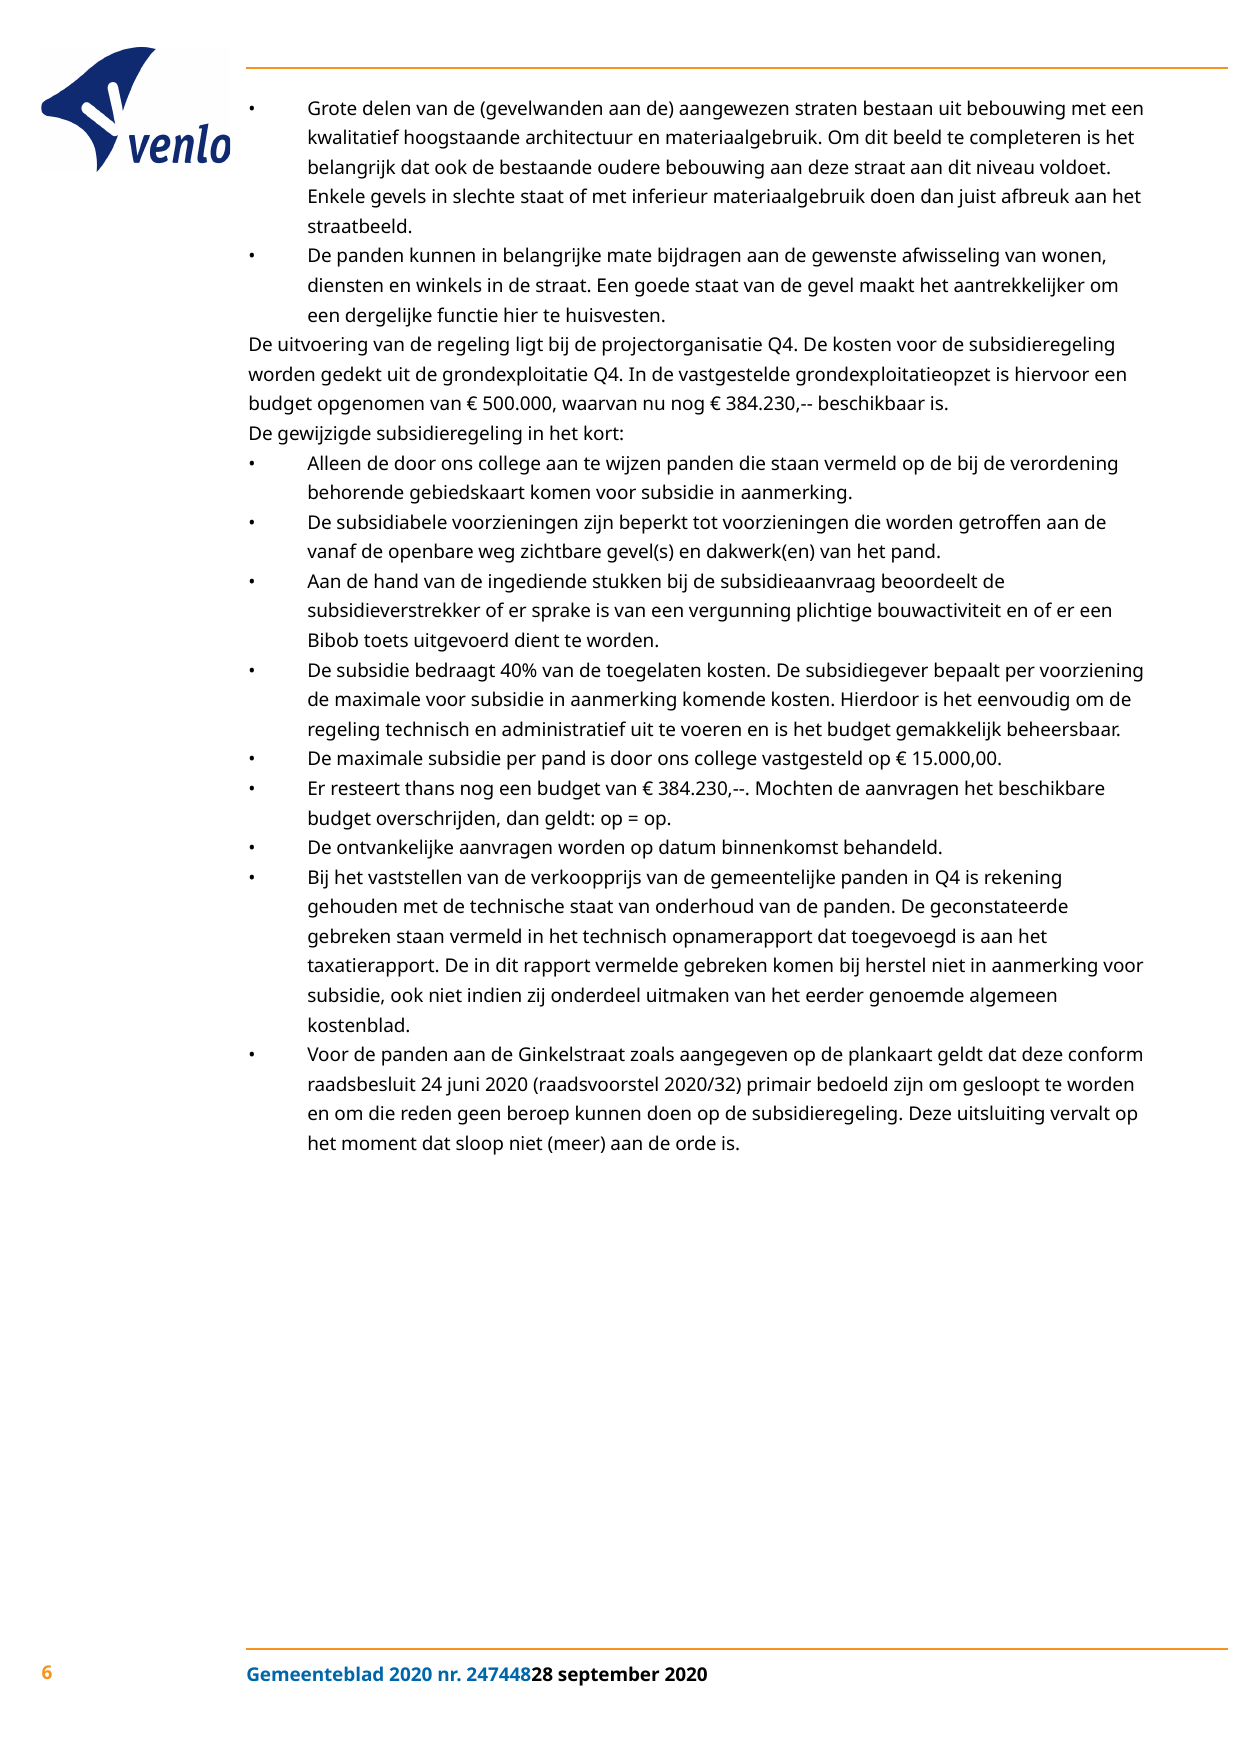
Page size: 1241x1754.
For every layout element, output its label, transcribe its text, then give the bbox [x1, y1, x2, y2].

list De panden kunnen in belangrijke mate bijdragen aan de gewenste afwisseling van wonen, diensten en winkels in de straat. Een goede staat van de gevel maakt het aantrekkelijker om een dergelijke functie hier te huisvesten. [248, 243, 1152, 328]
list Bij het vaststellen van de verkoopprijs van de gemeentelijke panden in Q4 is rekening gehouden met de technische staat van onderhoud van de panden. De geconstateerde gebreken staan vermeld in het technisch opnamerapport dat toegevoegd is aan het taxatierapport. De in dit rapport vermelde gebreken komen bij herstel niet in aanmerking voor subsidie, ook niet indien zij onderdeel uitmaken van het eerder genoemde algemeen kostenblad. [248, 864, 1152, 1038]
list De subsidie bedraagt 40% van de toegelaten kosten. De subsidiegever bepaalt per voorziening de maximale voor subsidie in aanmerking komende kosten. Hierdoor is het eenvoudig om de regeling technisch en administratief uit te voeren en is het budget gemakkelijk beheersbaar. [248, 657, 1152, 742]
list Voor de panden aan de Ginkelstraat zoals aangegeven op de plankaart geldt dat deze conform raadsbesluit 24 juni 2020 (raadsvoorstel 2020/32) primair bedoeld zijn om gesloopt te worden en om die reden geen beroep kunnen doen op de subsidieregeling. Deze uitsluiting vervalt op het moment dat sloop niet (meer) aan de orde is. [248, 1041, 1152, 1156]
list Grote delen van de (gevelwanden aan de) aangewezen straten bestaan uit bebouwing met een kwalitatief hoogstaande architectuur en materiaalgebruik. Om dit beeld te completeren is het belangrijk dat ook de bestaande oudere bebouwing aan deze straat aan dit niveau voldoet. Enkele gevels in slechte staat of met inferieur materiaalgebruik doen dan juist afbreuk aan het straatbeeld. [248, 95, 1152, 239]
picture [41, 47, 231, 172]
list Alleen de door ons college aan te wijzen panden die staan vermeld op de bij de verordening behorende gebiedskaart komen voor subsidie in aanmerking. [248, 450, 1152, 505]
list Er resteert thans nog een budget van € 384.230,--. Mochten de aanvragen het beschikbare budget overschrijden, dan geldt: op = op. [248, 775, 1152, 831]
text De uitvoering van de regeling ligt bij de projectorganisatie Q4. De kosten voor de subsidieregeling worden gedekt uit de grondexploitatie Q4. In de vastgestelde grondexploitatieopzet is hiervoor een budget opgenomen van € 500.000, waarvan nu nog € 384.230,-- beschikbaar is. [248, 331, 1152, 416]
text De gewijzigde subsidieregeling in het kort: [248, 420, 1152, 446]
list De maximale subsidie per pand is door ons college vastgesteld op € 15.000,00. [248, 746, 1152, 771]
list De ontvankelijke aanvragen worden op datum binnenkomst behandeld. [248, 834, 1152, 860]
list De subsidiabele voorzieningen zijn beperkt tot voorzieningen die worden getroffen aan de vanaf de openbare weg zichtbare gevel(s) en dakwerk(en) van het pand. [248, 509, 1152, 564]
list Aan de hand van de ingediende stukken bij de subsidieaanvraag beoordeelt de subsidieverstrekker of er sprake is van een vergunning plichtige bouwactiviteit en of er een Bibob toets uitgevoerd dient te worden. [248, 568, 1152, 653]
